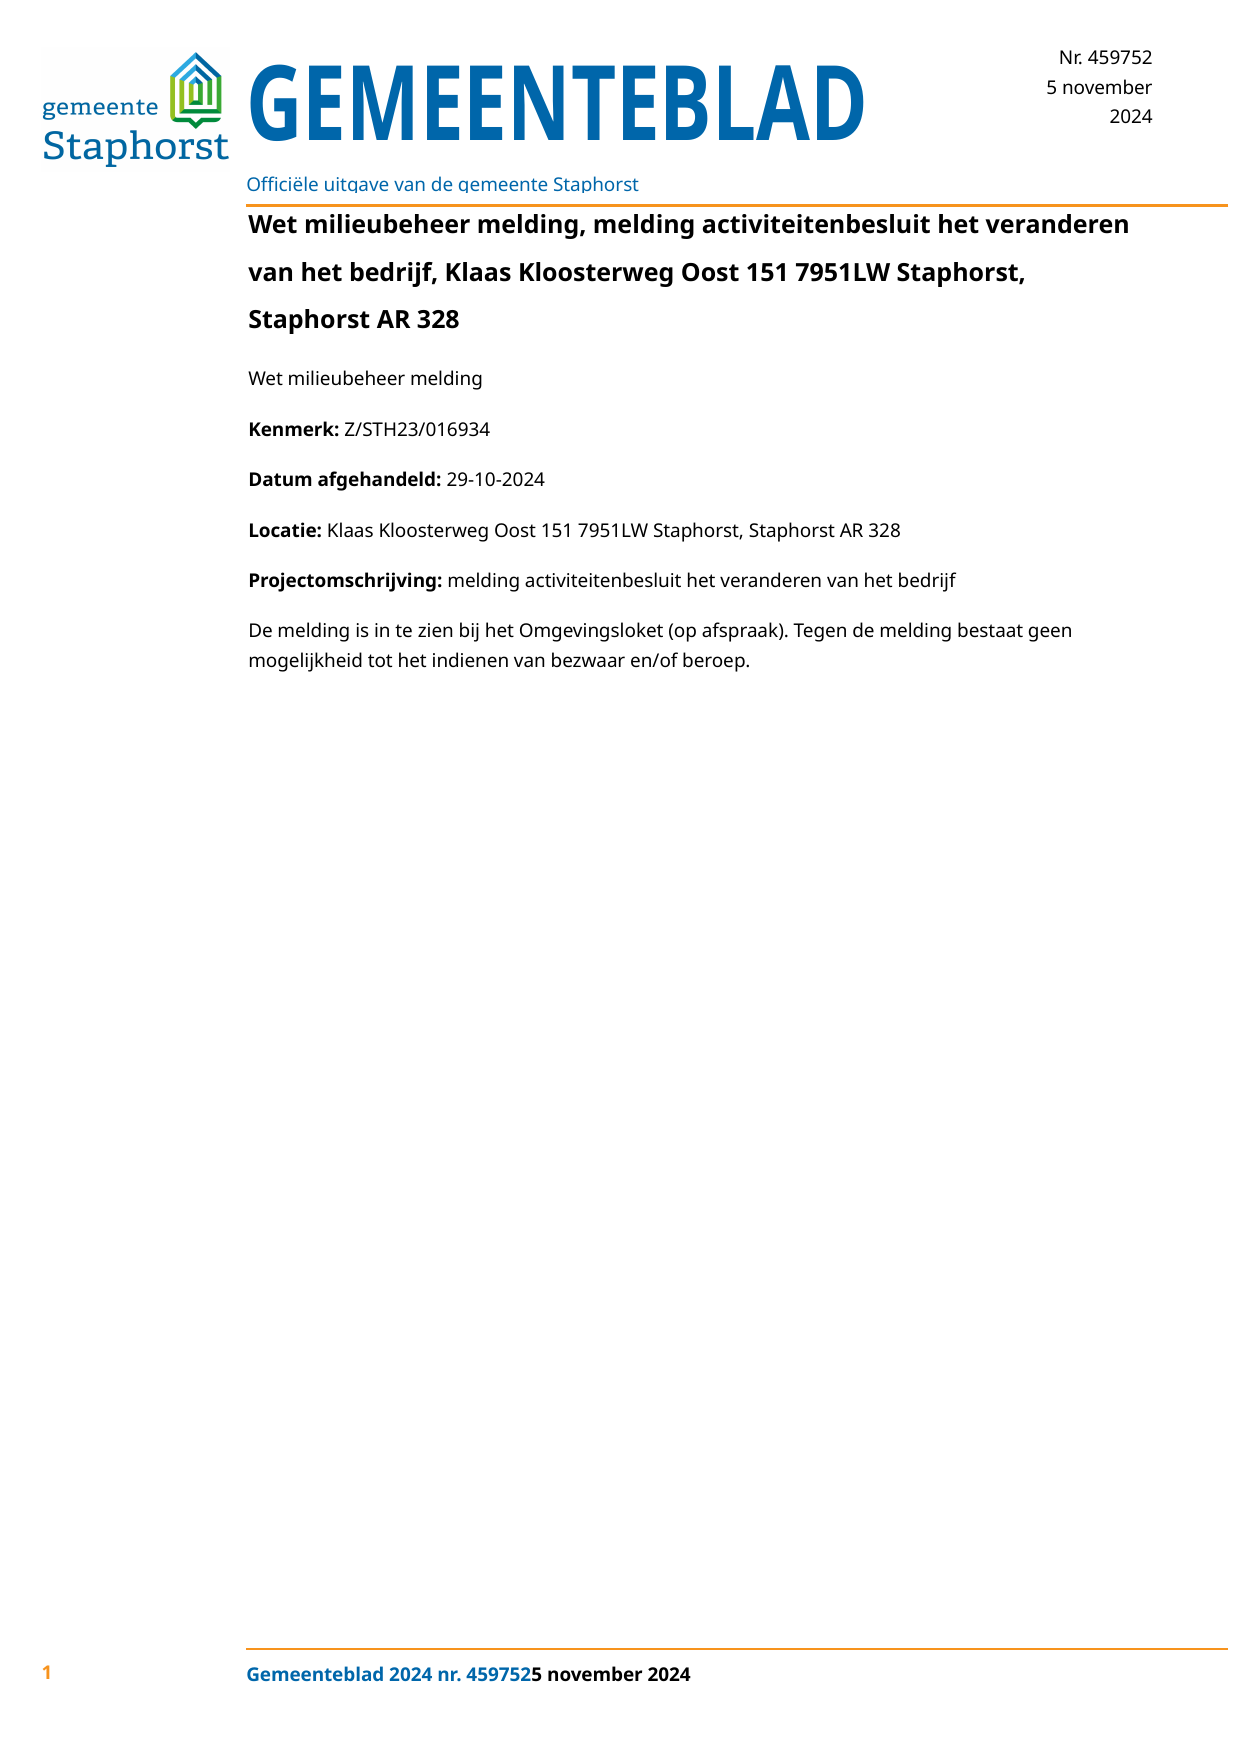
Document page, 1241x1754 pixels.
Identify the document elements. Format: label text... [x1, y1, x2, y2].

picture [41, 47, 231, 172]
text Datum afgehandeld: 29-10-2024 [248, 466, 1152, 492]
text Locatie: Klaas Kloosterweg Oost 151 7951LW Staphorst, Staphorst AR 328 [248, 517, 1152, 542]
text Wet milieubeheer melding [248, 366, 1152, 391]
text De melding is in te zien bij het Omgevingsloket (op afspraak). Tegen de melding bestaat geen mogelijkheid tot het indienen van bezwaar en/of beroep. [248, 618, 1152, 673]
text Kenmerk: Z/STH23/016934 [248, 416, 1152, 442]
text Projectomschrijving: melding activiteitenbesluit het veranderen van het bedrijf [248, 567, 1152, 593]
text Wet milieubeheer melding, melding activiteitenbesluit het veranderen van het bedrijf, Klaas Kloosterweg Oost 151 7951LW Staphorst, Staphorst AR 328 [248, 207, 1152, 336]
